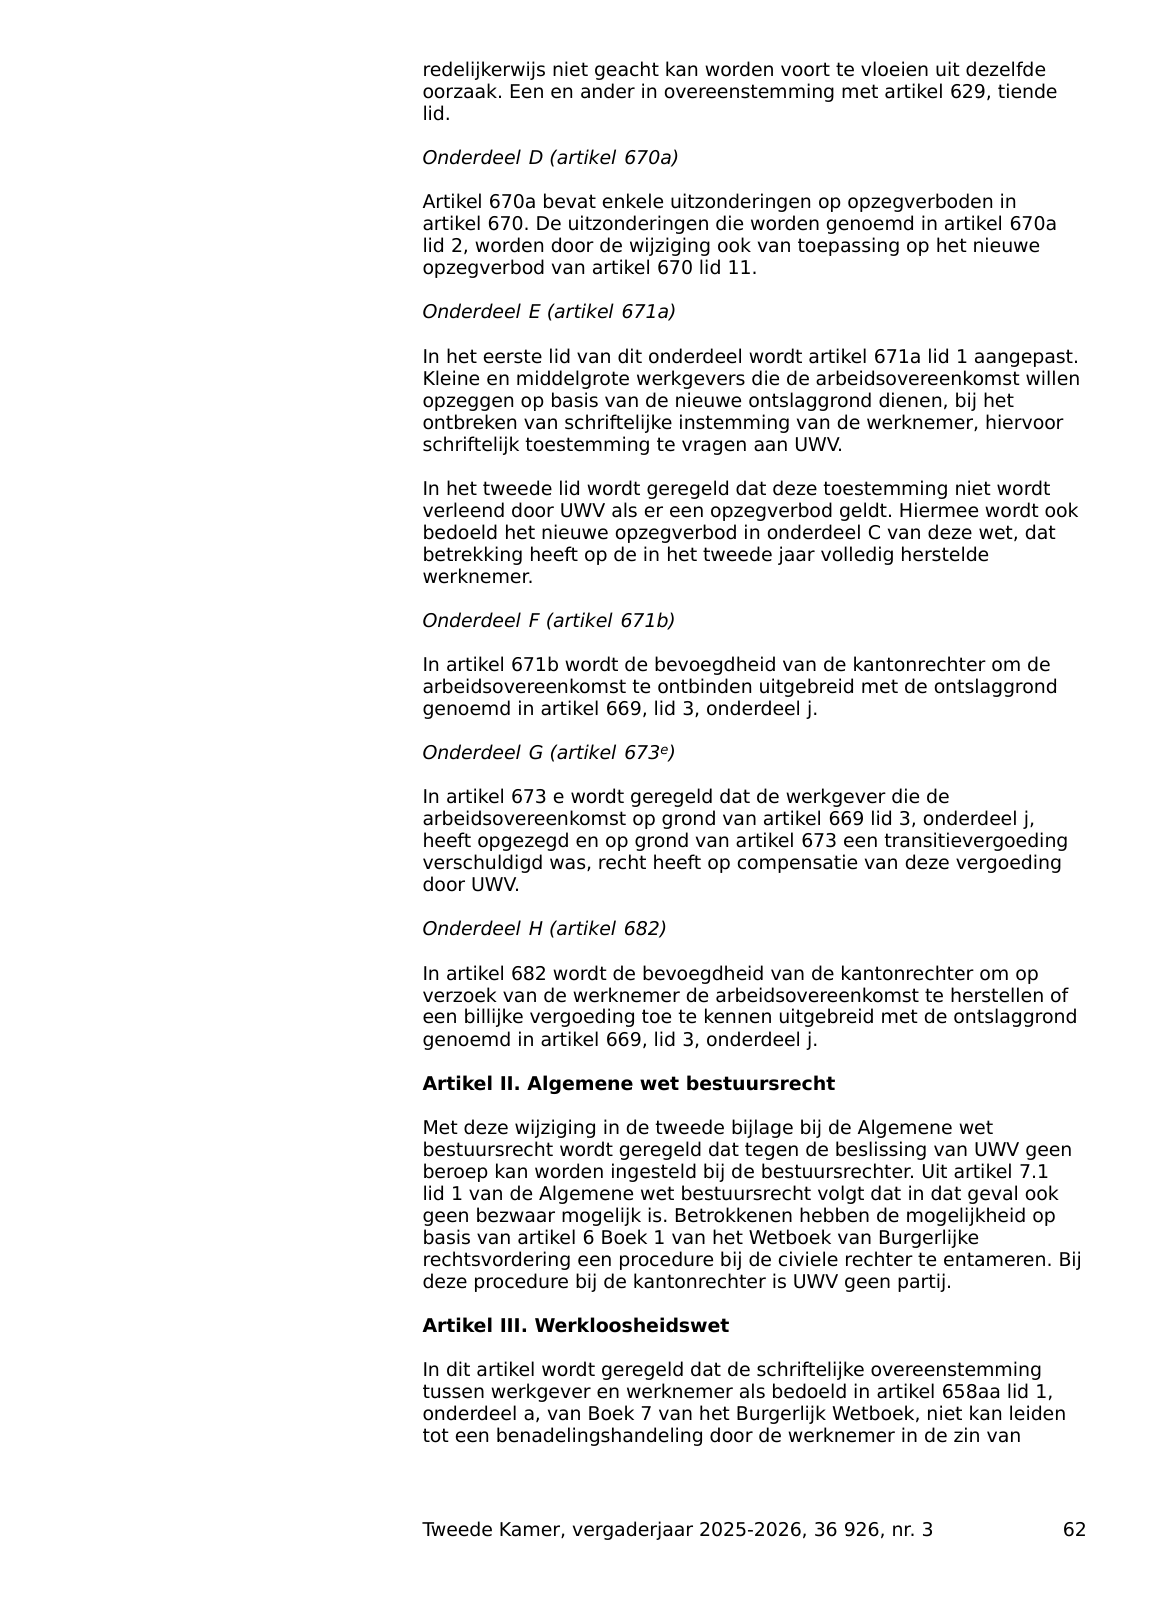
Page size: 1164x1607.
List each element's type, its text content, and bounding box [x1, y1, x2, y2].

text In het tweede lid wordt geregeld dat deze toestemming niet wordt verleend door UWV als er een opzegverbod geldt. Hiermee wordt ook bedoeld het nieuwe opzegverbod in onderdeel C van deze wet, dat betrekking heeft op de in het tweede jaar volledig herstelde werknemer. [422, 478, 1087, 588]
text In het eerste lid van dit onderdeel wordt artikel 671a lid 1 aangepast. Kleine en middelgrote werkgevers die de arbeidsovereenkomst willen opzeggen op basis van de nieuwe ontslaggrond dienen, bij het ontbreken van schriftelijke instemming van de werknemer, hiervoor schriftelijk toestemming te vragen aan UWV. [422, 346, 1087, 456]
text redelijkerwijs niet geacht kan worden voort te vloeien uit dezelfde oorzaak. Een en ander in overeenstemming met artikel 629, tiende lid. [422, 59, 1087, 125]
text In artikel 671b wordt de bevoegdheid van de kantonrechter om de arbeidsovereenkomst te ontbinden uitgebreid met de ontslaggrond genoemd in artikel 669, lid 3, onderdeel j. [422, 654, 1087, 720]
subtitle Onderdeel G (artikel 673e) [422, 742, 1087, 764]
subtitle Onderdeel F (artikel 671b) [422, 610, 1087, 632]
text In dit artikel wordt geregeld dat de schriftelijke overeenstemming tussen werkgever en werknemer als bedoeld in artikel 658aa lid 1, onderdeel a, van Boek 7 van het Burgerlijk Wetboek, niet kan leiden tot een benadelingshandeling door de werknemer in de zin van [422, 1359, 1087, 1447]
subtitle Artikel III. Werkloosheidswet [422, 1315, 1087, 1337]
subtitle Onderdeel H (artikel 682) [422, 918, 1087, 940]
text Met deze wijziging in de tweede bijlage bij de Algemene wet bestuursrecht wordt geregeld dat tegen de beslissing van UWV geen beroep kan worden ingesteld bij de bestuursrechter. Uit artikel 7.1 lid 1 van de Algemene wet bestuursrecht volgt dat in dat geval ook geen bezwaar mogelijk is. Betrokkenen hebben de mogelijkheid op basis van artikel 6 Boek 1 van het Wetboek van Burgerlijke rechtsvordering een procedure bij de civiele rechter te entameren. Bij deze procedure bij de kantonrechter is UWV geen partij. [422, 1117, 1087, 1293]
subtitle Artikel II. Algemene wet bestuursrecht [422, 1073, 1087, 1094]
text In artikel 673 e wordt geregeld dat de werkgever die de arbeidsovereenkomst op grond van artikel 669 lid 3, onderdeel j, heeft opgezegd en op grond van artikel 673 een transitievergoeding verschuldigd was, recht heeft op compensatie van deze vergoeding door UWV. [422, 786, 1087, 896]
text Artikel 670a bevat enkele uitzonderingen op opzegverboden in artikel 670. De uitzonderingen die worden genoemd in artikel 670a lid 2, worden door de wijziging ook van toepassing op het nieuwe opzegverbod van artikel 670 lid 11. [422, 191, 1087, 279]
text In artikel 682 wordt de bevoegdheid van de kantonrechter om op verzoek van de werknemer de arbeidsovereenkomst te herstellen of een billijke vergoeding toe te kennen uitgebreid met de ontslaggrond genoemd in artikel 669, lid 3, onderdeel j. [422, 962, 1087, 1050]
subtitle Onderdeel D (artikel 670a) [422, 147, 1087, 169]
subtitle Onderdeel E (artikel 671a) [422, 301, 1087, 323]
